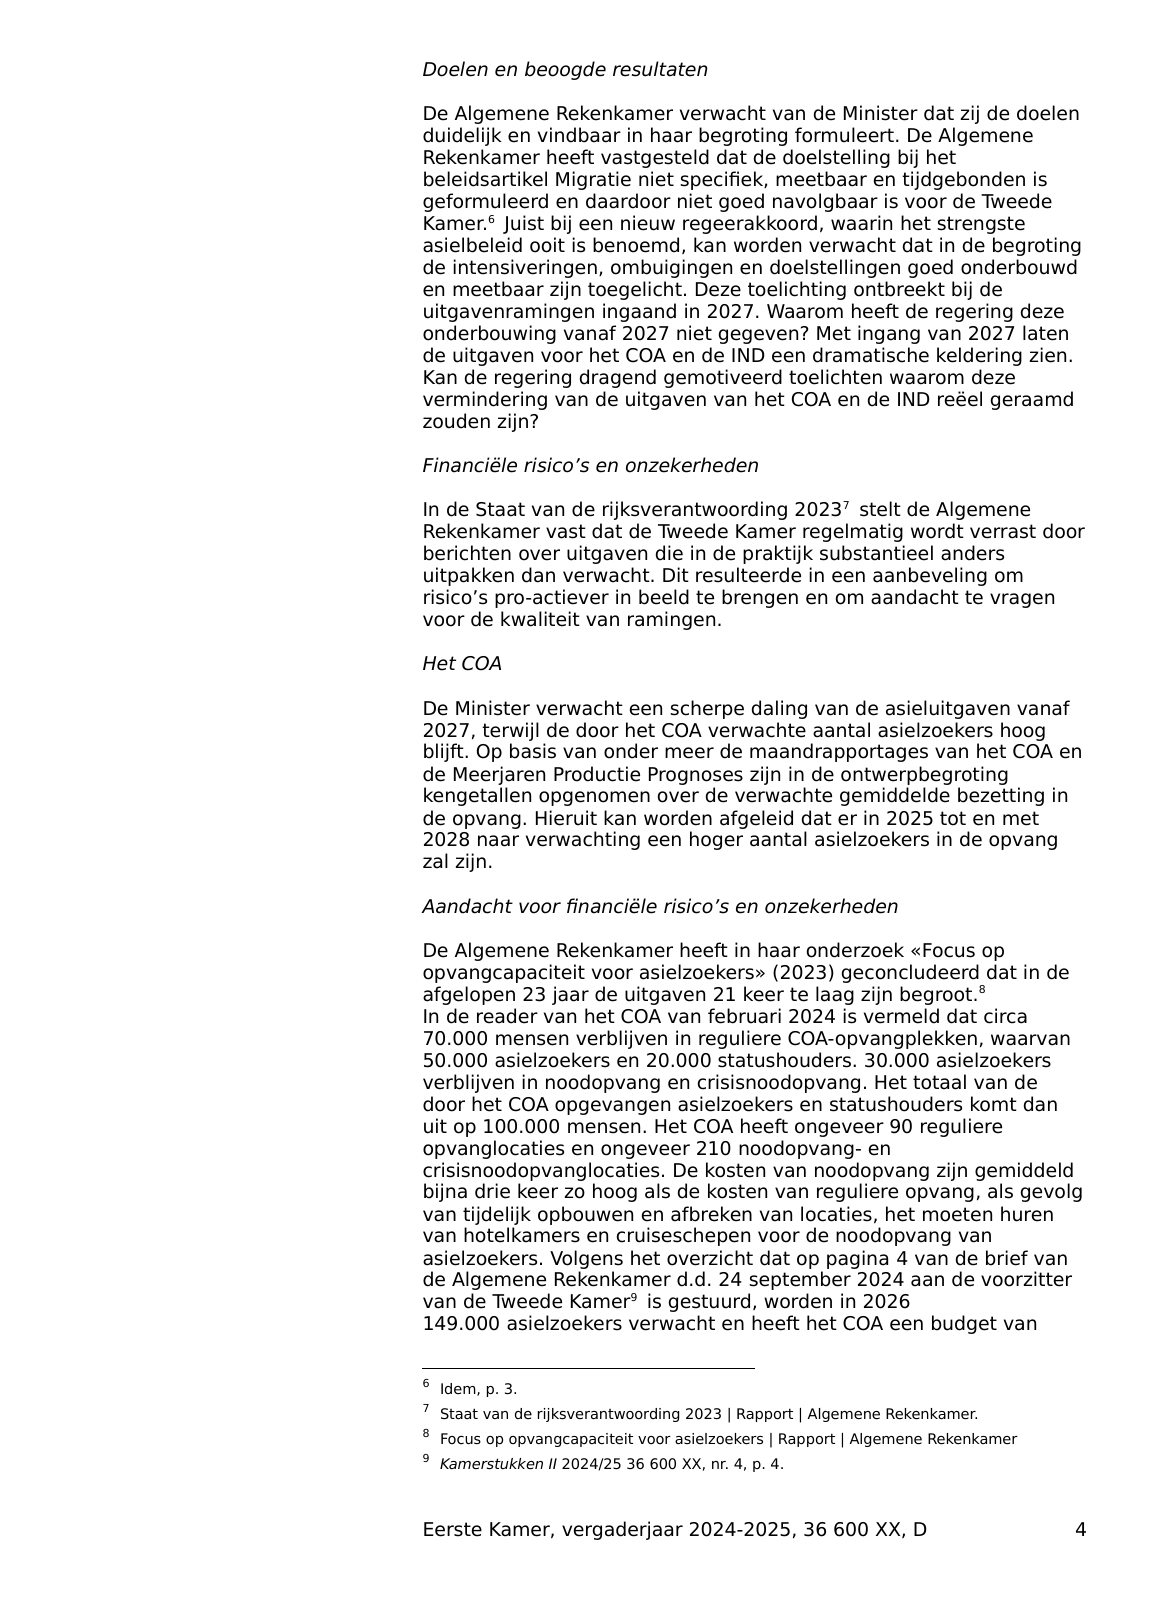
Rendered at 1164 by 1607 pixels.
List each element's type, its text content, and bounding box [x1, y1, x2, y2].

text De Algemene Rekenkamer heeft in haar onderzoek «Focus op opvangcapaciteit voor asielzoekers» (2023) geconcludeerd dat in de afgelopen 23 jaar de uitgaven 21 keer te laag zijn begroot. [422, 940, 1087, 1006]
text Idem, p. 3. [422, 1377, 1087, 1399]
text De Algemene Rekenkamer verwacht van de Minister dat zij de doelen duidelijk en vindbaar in haar begroting formuleert. De Algemene Rekenkamer heeft vastgesteld dat de doelstelling bij het beleidsartikel Migratie niet specifiek, meetbaar en tijdgebonden is geformuleerd en daardoor niet goed navolgbaar is voor de Tweede Kamer. Juist bij een nieuw regeerakkoord, waarin het strengste asielbeleid ooit is benoemd, kan worden verwacht dat in de begroting de intensiveringen, ombuigingen en doelstellingen goed onderbouwd en meetbaar zijn toegelicht. Deze toelichting ontbreekt bij de uitgavenramingen ingaand in 2027. Waarom heeft de regering deze onderbouwing vanaf 2027 niet gegeven? Met ingang van 2027 laten de uitgaven voor het COA en de IND een dramatische keldering zien. Kan de regering dragend gemotiveerd toelichten waarom deze vermindering van de uitgaven van het COA en de IND reëel geraamd zouden zijn? [422, 103, 1087, 433]
subtitle Het COA [422, 653, 1087, 675]
text In de reader van het COA van februari 2024 is vermeld dat circa 70.000 mensen verblijven in reguliere COA-opvangplekken, waarvan 50.000 asielzoekers en 20.000 statushouders. 30.000 asielzoekers verblijven in noodopvang en crisisnoodopvang. Het totaal van de door het COA opgevangen asielzoekers en statushouders komt dan uit op 100.000 mensen. Het COA heeft ongeveer 90 reguliere opvanglocaties en ongeveer 210 noodopvang- en crisisnoodopvanglocaties. De kosten van noodopvang zijn gemiddeld bijna drie keer zo hoog als de kosten van reguliere opvang, als gevolg van tijdelijk opbouwen en afbreken van locaties, het moeten huren van hotelkamers en cruiseschepen voor de noodopvang van asielzoekers. Volgens het overzicht dat op pagina 4 van de brief van de Algemene Rekenkamer d.d. 24 september 2024 aan de voorzitter van de Tweede Kamer is gestuurd, worden in 2026 149.000 asielzoekers verwacht en heeft het COA een budget van [422, 1006, 1087, 1335]
subtitle Doelen en beoogde resultaten [422, 59, 1087, 81]
subtitle Financiële risico’s en onzekerheden [422, 455, 1087, 477]
text De Minister verwacht een scherpe daling van de asieluitgaven vanaf 2027, terwijl de door het COA verwachte aantal asielzoekers hoog blijft. Op basis van onder meer de maandrapportages van het COA en de Meerjaren Productie Prognoses zijn in de ontwerpbegroting kengetallen opgenomen over de verwachte gemiddelde bezetting in de opvang. Hieruit kan worden afgeleid dat er in 2025 tot en met 2028 naar verwachting een hoger aantal asielzoekers in de opvang zal zijn. [422, 697, 1087, 873]
text Focus op opvangcapaciteit voor asielzoekers | Rapport | Algemene Rekenkamer [422, 1427, 1087, 1449]
text Kamerstukken II 2024/25 36 600 XX, nr. 4, p. 4. [422, 1452, 1087, 1474]
subtitle Aandacht voor financiële risico’s en onzekerheden [422, 896, 1087, 917]
text Staat van de rijksverantwoording 2023 | Rapport | Algemene Rekenkamer. [422, 1402, 1087, 1424]
text In de Staat van de rijksverantwoording 2023 stelt de Algemene Rekenkamer vast dat de Tweede Kamer regelmatig wordt verrast door berichten over uitgaven die in de praktijk substantieel anders uitpakken dan verwacht. Dit resulteerde in een aanbeveling om risico’s pro-actiever in beeld te brengen en om aandacht te vragen voor de kwaliteit van ramingen. [422, 499, 1087, 631]
